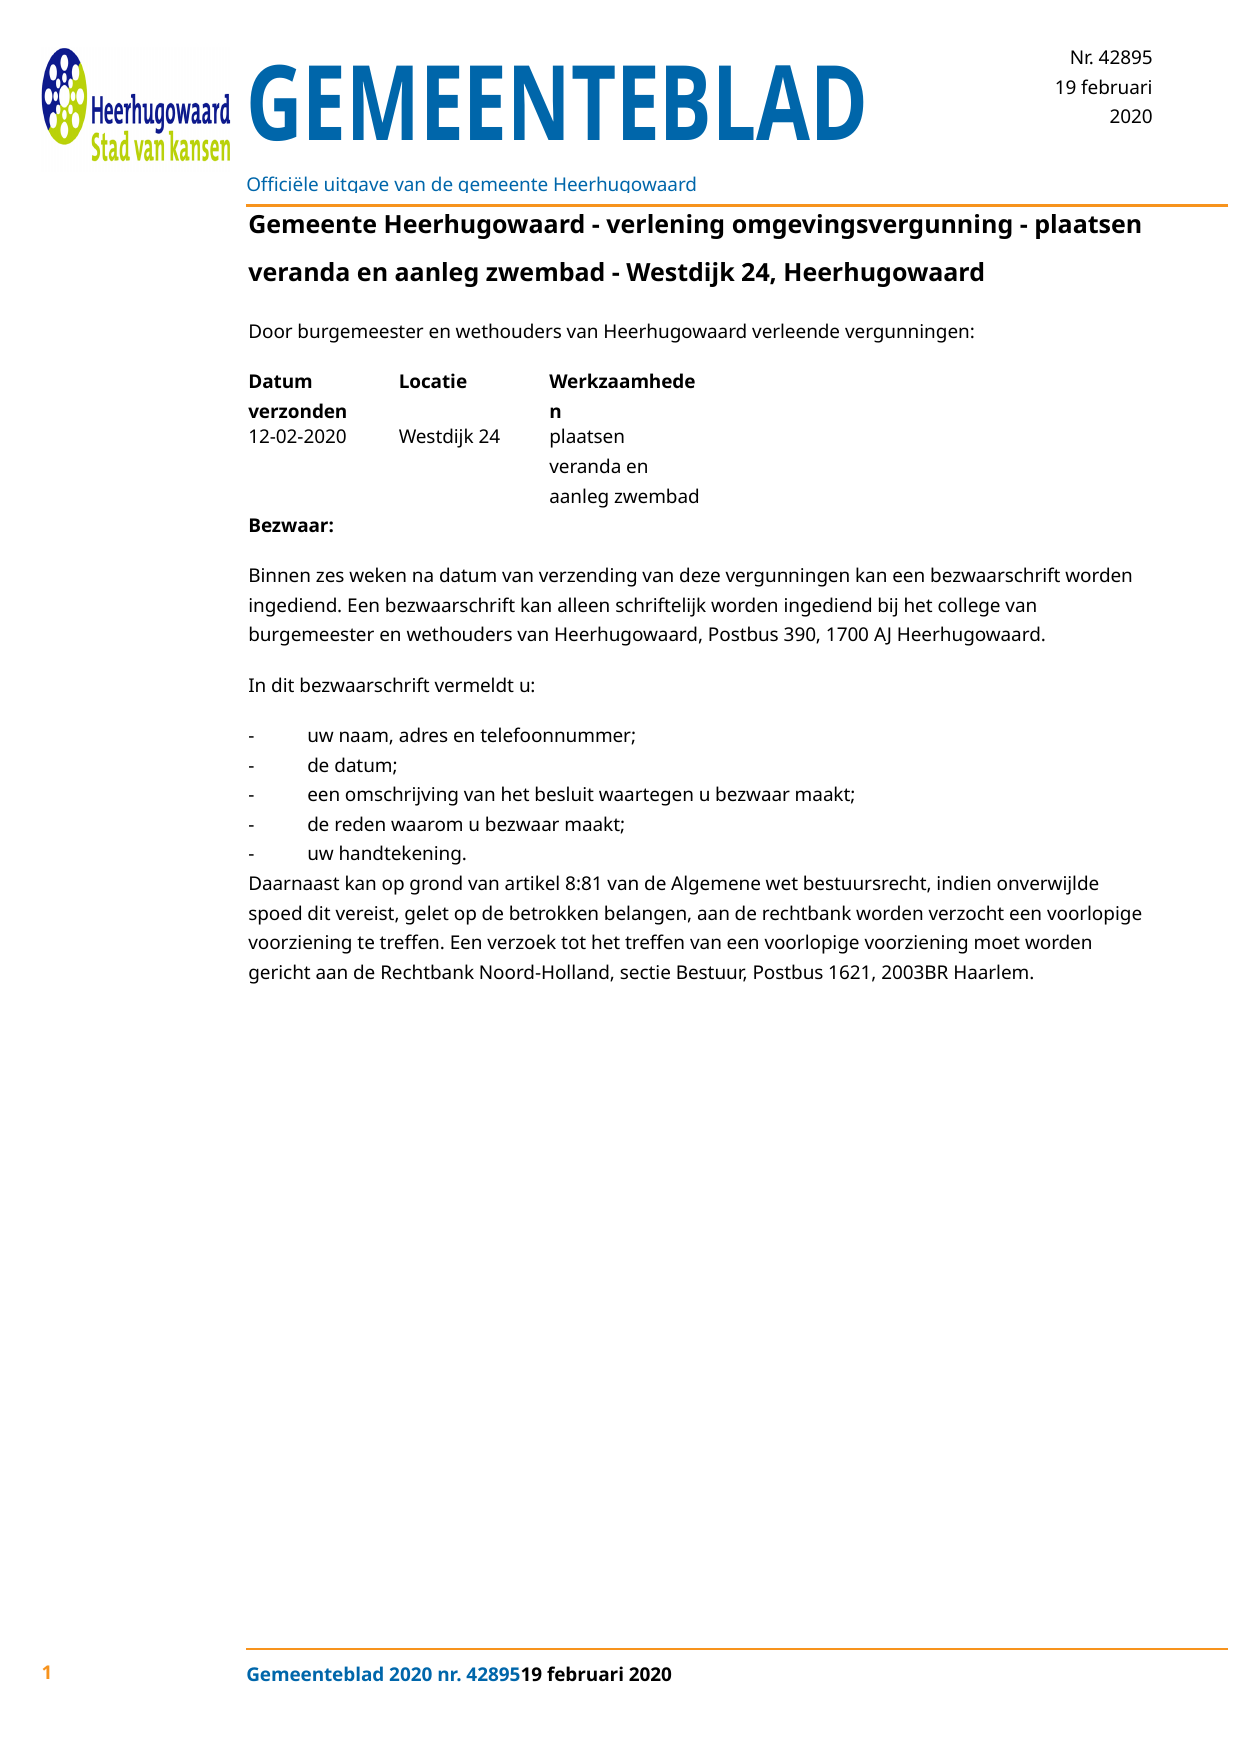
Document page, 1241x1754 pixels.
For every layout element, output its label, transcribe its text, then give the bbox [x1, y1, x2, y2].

table_header Datum verzonden [248, 369, 398, 424]
text In dit bezwaarschrift vermeldt u: [248, 672, 1152, 698]
table_cell Westdijk 24 [399, 424, 549, 509]
text Gemeente Heerhugowaard - verlening omgevingsvergunning - plaatsen veranda en aanleg zwembad - Westdijk 24, Heerhugowaard [248, 207, 1152, 288]
text Bezwaar: [248, 512, 1152, 538]
list de datum; [248, 752, 1152, 778]
picture [41, 47, 231, 172]
table_header Werkzaamheden [549, 369, 700, 424]
list een omschrijving van het besluit waartegen u bezwaar maakt; [248, 781, 1152, 807]
text Daarnaast kan op grond van artikel 8:81 van de Algemene wet bestuursrecht, indien onverwijlde spoed dit vereist, gelet op de betrokken belangen, aan de rechtbank worden verzocht een voorlopige voorziening te treffen. Een verzoek tot het treffen van een voorlopige voorziening moet worden gericht aan de Rechtbank Noord-Holland, sectie Bestuur, Postbus 1621, 2003BR Haarlem. [248, 870, 1152, 985]
table_cell plaatsen veranda en aanleg zwembad [549, 424, 700, 509]
list uw naam, adres en telefoonnummer; [248, 722, 1152, 748]
text Binnen zes weken na datum van verzending van deze vergunningen kan een bezwaarschrift worden ingediend. Een bezwaarschrift kan alleen schriftelijk worden ingediend bij het college van burgemeester en wethouders van Heerhugowaard, Postbus 390, 1700 AJ Heerhugowaard. [248, 562, 1152, 647]
table_header Locatie [399, 369, 549, 424]
list de reden waarom u bezwaar maakt; [248, 811, 1152, 837]
text Door burgemeester en wethouders van Heerhugowaard verleende vergunningen: [248, 318, 1152, 344]
table_cell 12-02-2020 [248, 424, 398, 509]
list uw handtekening. [248, 841, 1152, 866]
